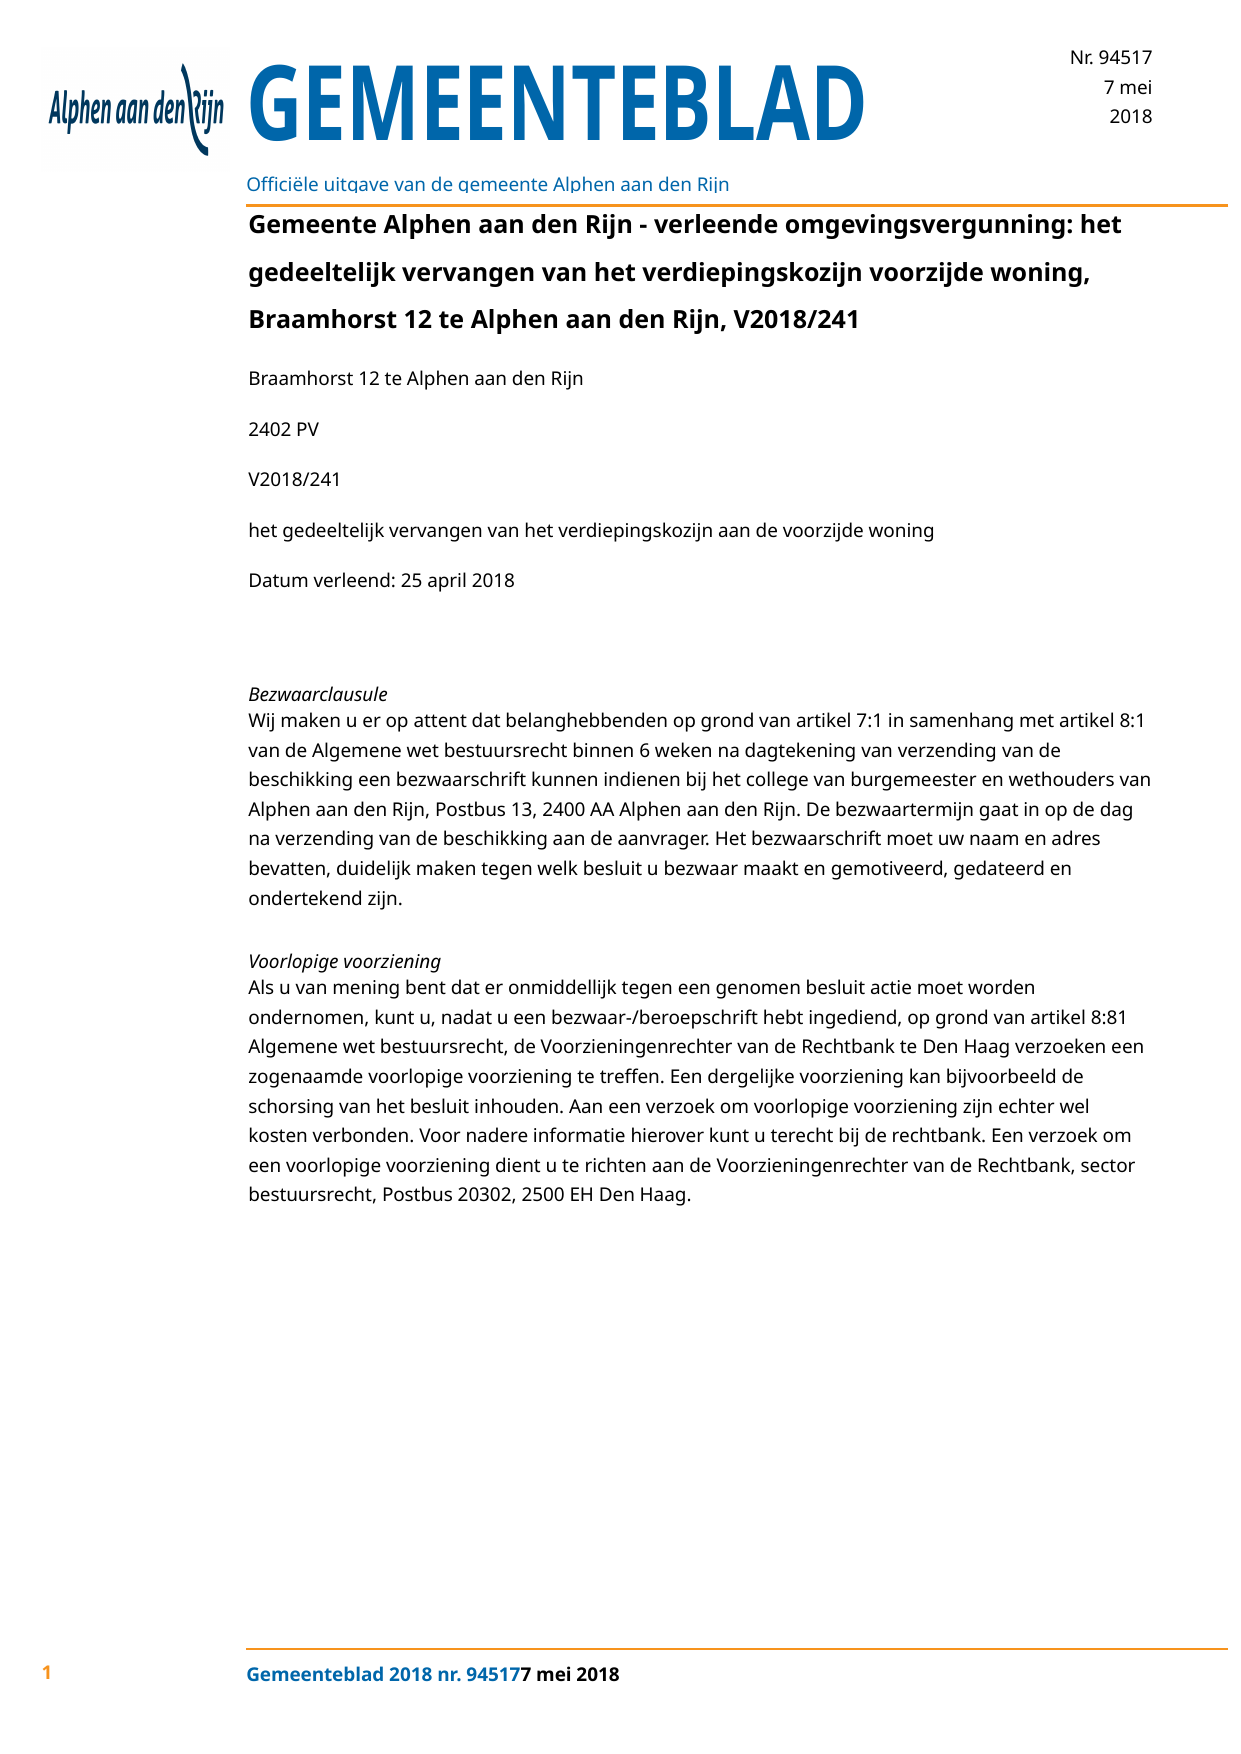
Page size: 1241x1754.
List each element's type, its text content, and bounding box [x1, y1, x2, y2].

text Als u van mening bent dat er onmiddellijk tegen een genomen besluit actie moet worden ondernomen, kunt u, nadat u een bezwaar-/beroepschrift hebt ingediend, op grond van artikel 8:81 Algemene wet bestuursrecht, de Voorzieningenrechter van de Rechtbank te Den Haag verzoeken een zogenaamde voorlopige voorziening te treffen. Een dergelijke voorziening kan bijvoorbeeld de schorsing van het besluit inhouden. Aan een verzoek om voorlopige voorziening zijn echter wel kosten verbonden. Voor nadere informatie hierover kunt u terecht bij de rechtbank. Een verzoek om een voorlopige voorziening dient u te richten aan de Voorzieningenrechter van de Rechtbank, sector bestuursrecht, Postbus 20302, 2500 EH Den Haag. [248, 974, 1152, 1207]
text 2402 PV [248, 416, 1152, 442]
text Bezwaarclausule [248, 682, 1152, 707]
picture [41, 47, 231, 172]
text Braamhorst 12 te Alphen aan den Rijn [248, 366, 1152, 391]
text V2018/241 [248, 466, 1152, 492]
text Gemeente Alphen aan den Rijn - verleende omgevingsvergunning: het gedeeltelijk vervangen van het verdiepingskozijn voorzijde woning, Braamhorst 12 te Alphen aan den Rijn, V2018/241 [248, 207, 1152, 336]
text het gedeeltelijk vervangen van het verdiepingskozijn aan de voorzijde woning [248, 517, 1152, 542]
text Voorlopige voorziening [248, 949, 1152, 974]
text Wij maken u er op attent dat belanghebbenden op grond van artikel 7:1 in samenhang met artikel 8:1 van de Algemene wet bestuursrecht binnen 6 weken na dagtekening van verzending van de beschikking een bezwaarschrift kunnen indienen bij het college van burgemeester en wethouders van Alphen aan den Rijn, Postbus 13, 2400 AA Alphen aan den Rijn. De bezwaartermijn gaat in op de dag na verzending van de beschikking aan de aanvrager. Het bezwaarschrift moet uw naam en adres bevatten, duidelijk maken tegen welk besluit u bezwaar maakt en gemotiveerd, gedateerd en ondertekend zijn. [248, 707, 1152, 911]
text Datum verleend: 25 april 2018 [248, 567, 1152, 593]
